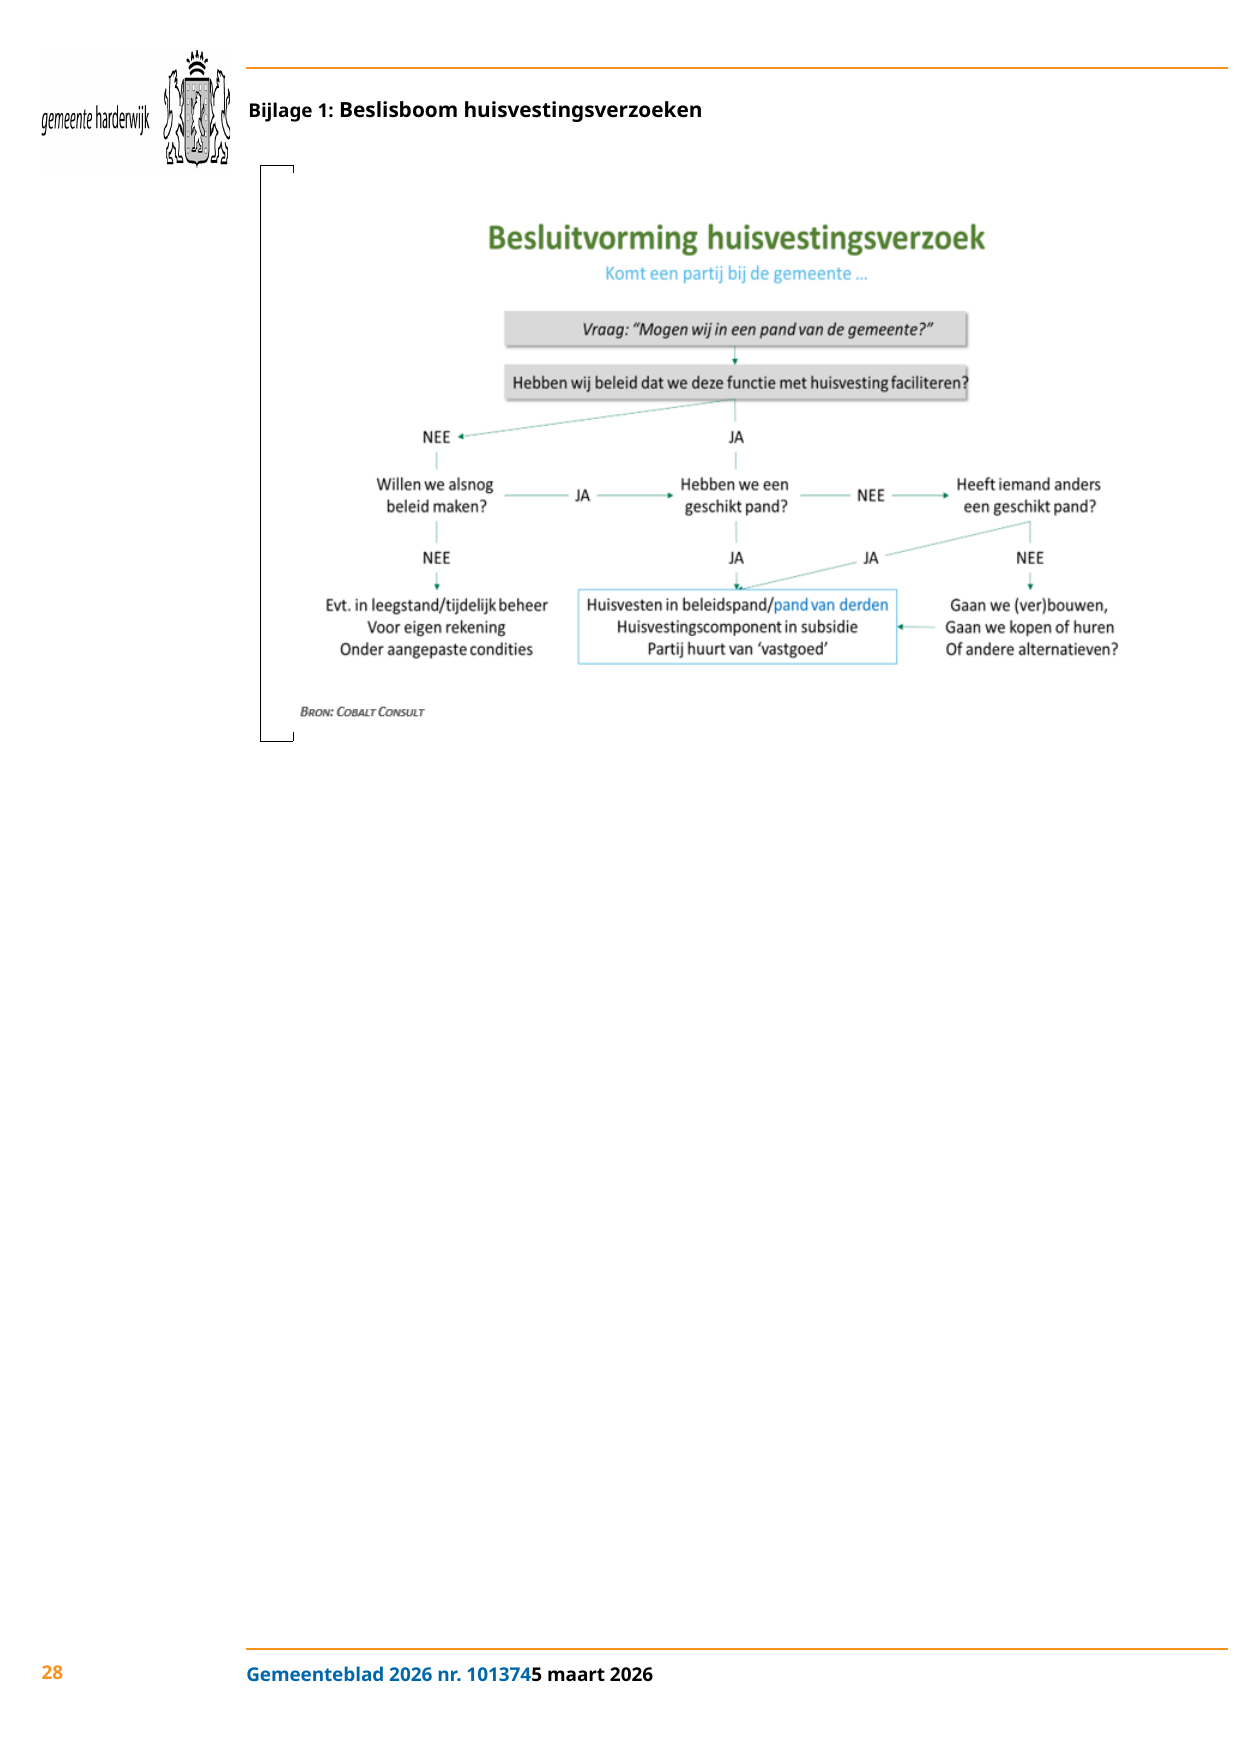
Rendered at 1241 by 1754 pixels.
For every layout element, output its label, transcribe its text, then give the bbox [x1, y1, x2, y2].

text Bijlage 1: Beslisboom huisvestingsverzoeken [248, 95, 1152, 123]
picture [41, 47, 231, 172]
picture [268, 173, 1155, 732]
